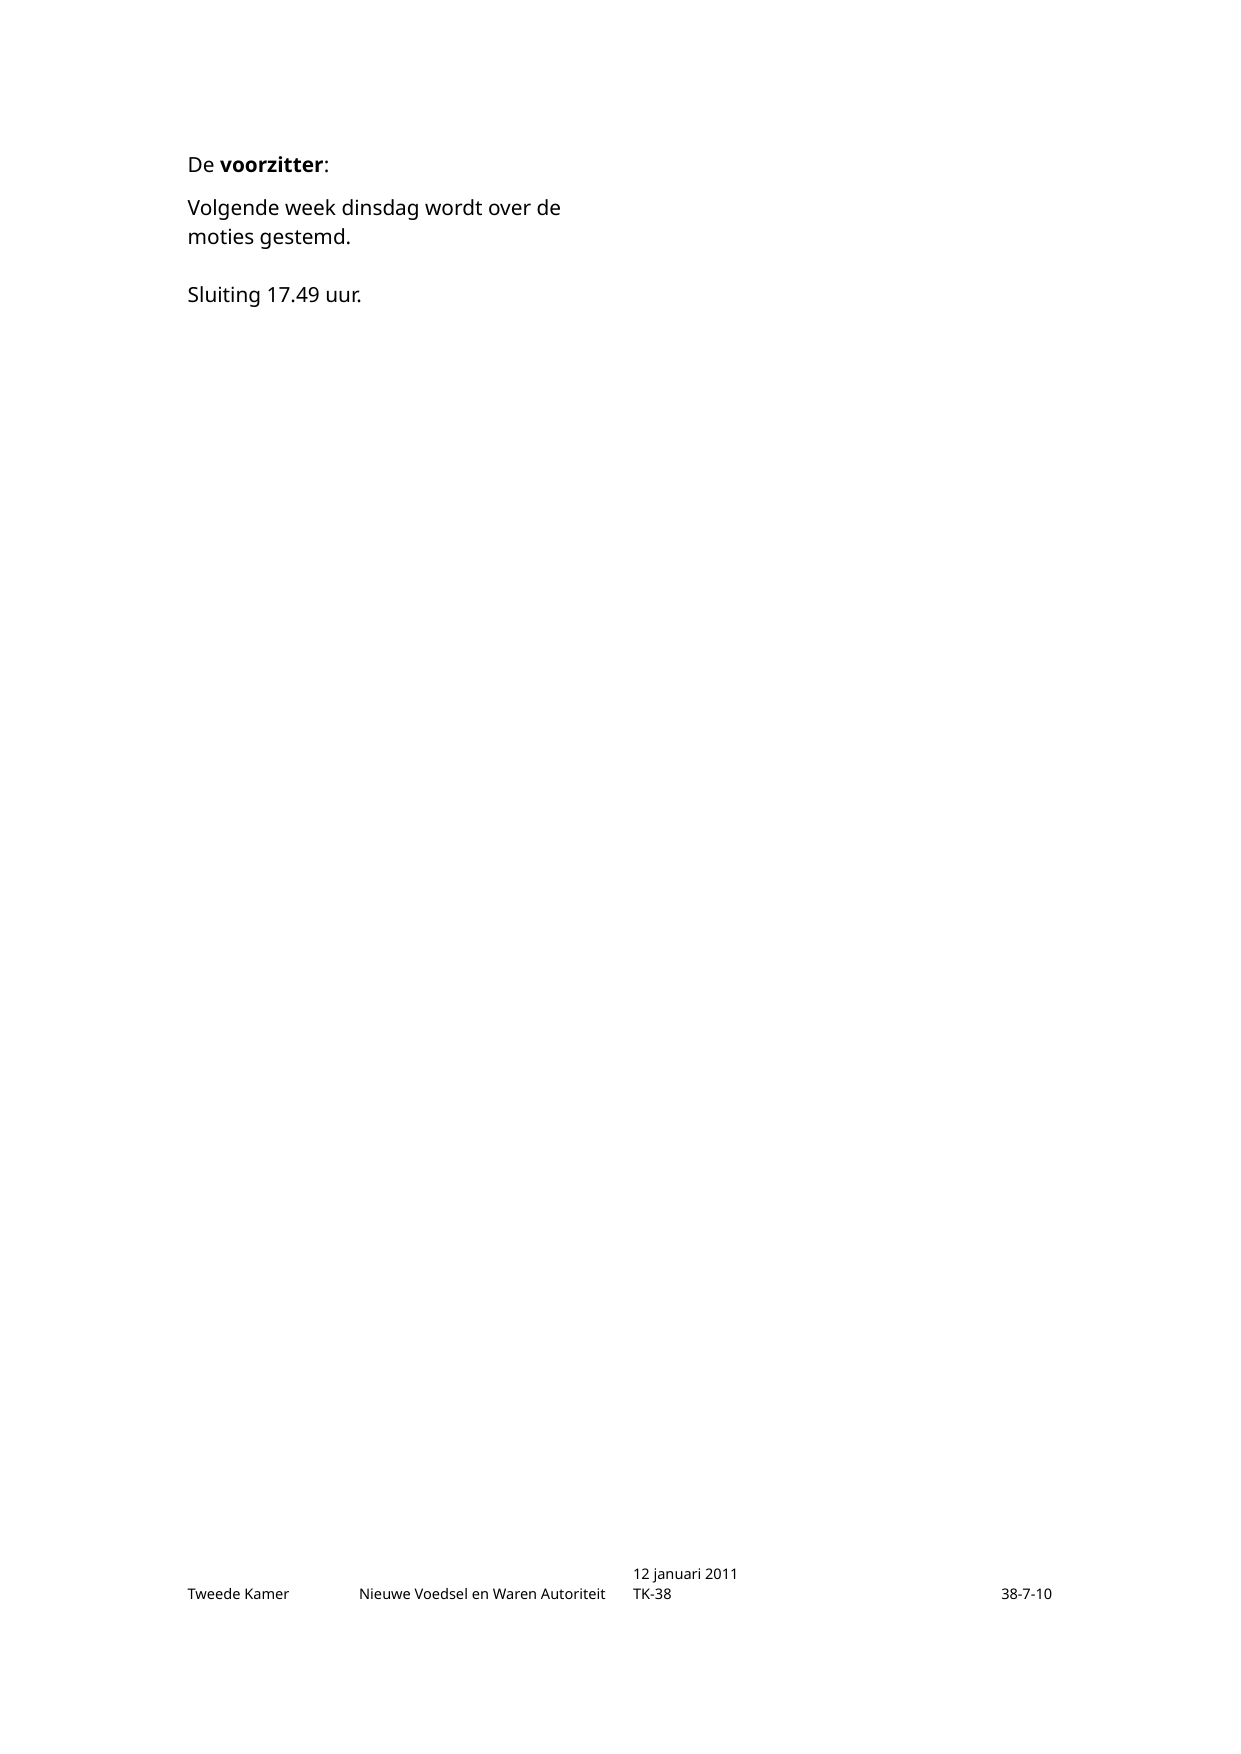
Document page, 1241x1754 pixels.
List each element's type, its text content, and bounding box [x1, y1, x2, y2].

text Volgende week dinsdag wordt over de moties gestemd. [187, 193, 605, 250]
text Sluiting 17.49 uur. [187, 280, 605, 309]
text De voorzitter: [187, 150, 605, 178]
